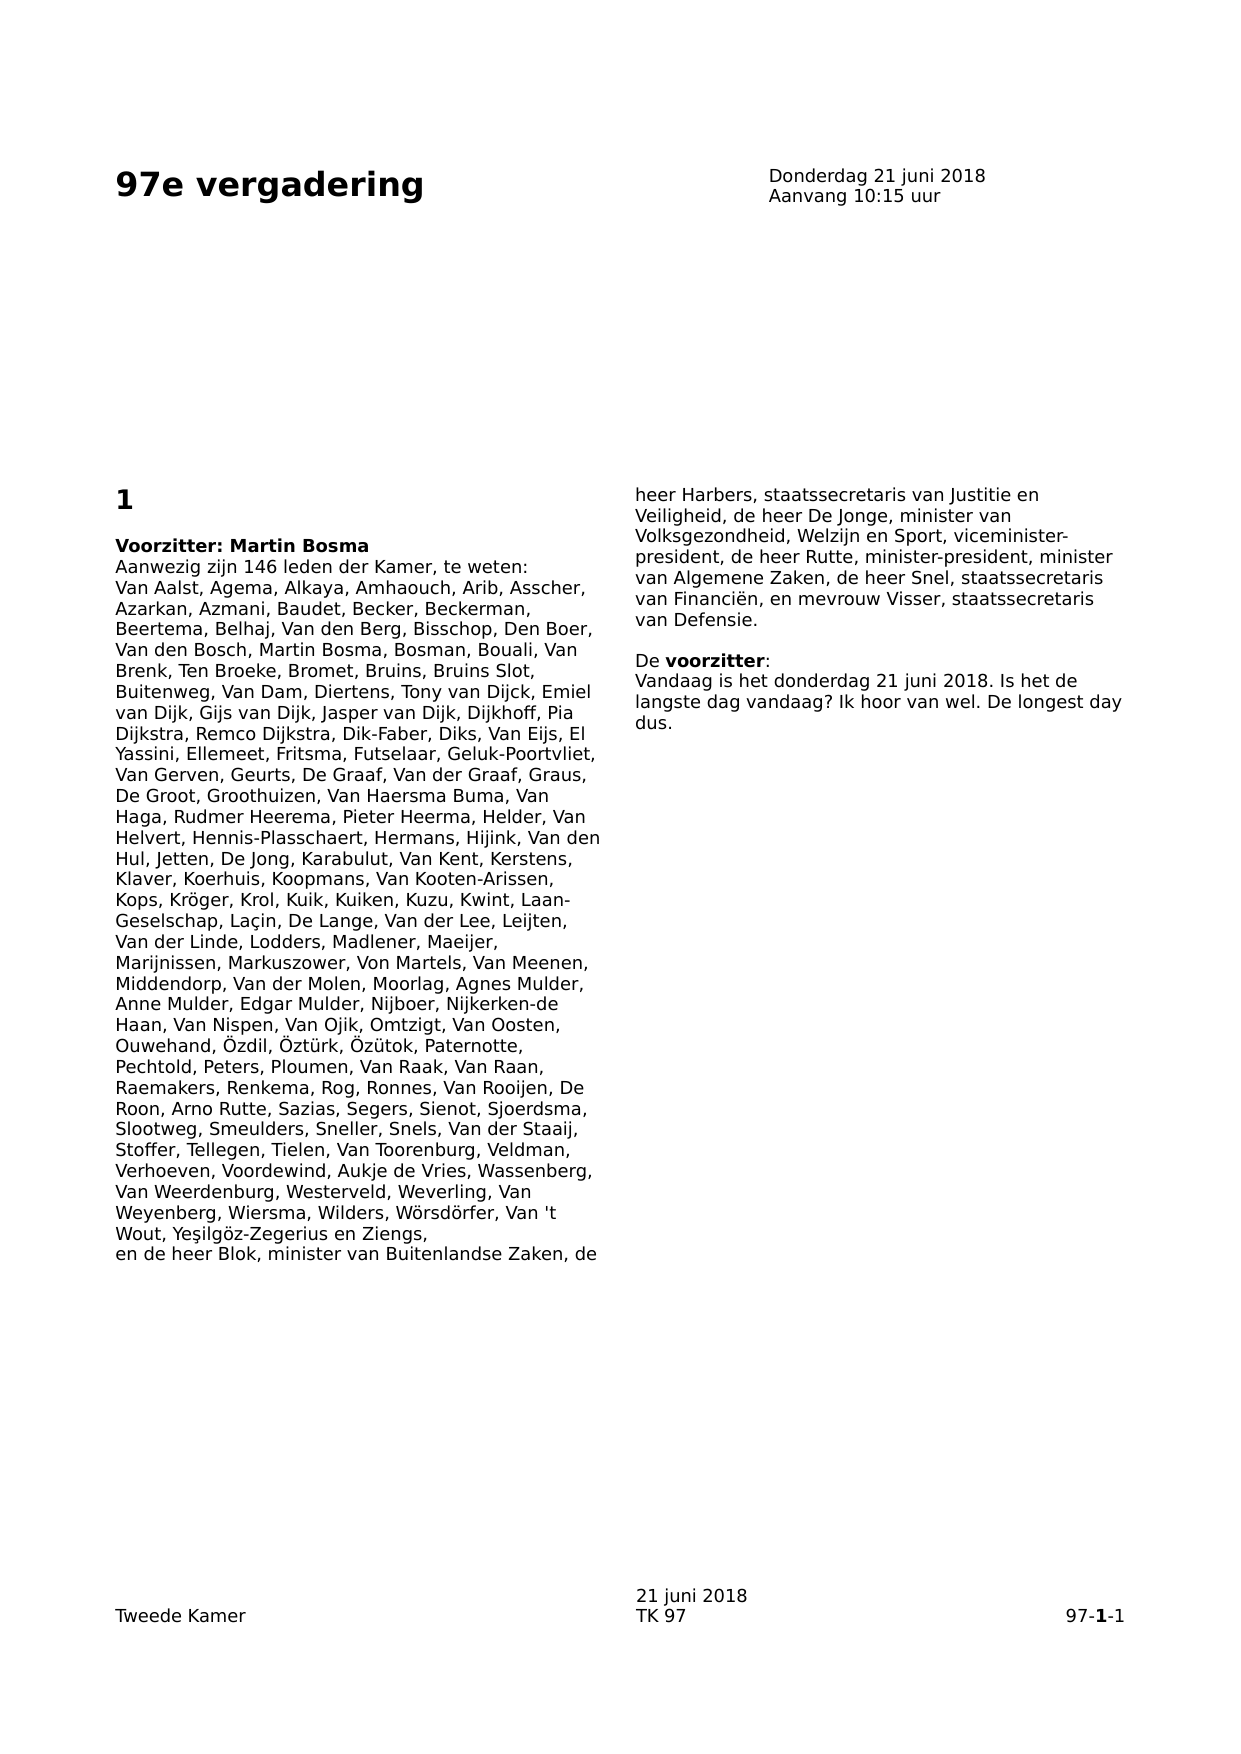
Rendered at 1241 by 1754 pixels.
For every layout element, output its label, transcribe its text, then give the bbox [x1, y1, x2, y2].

text Voorzitter: Martin Bosma [115, 536, 605, 557]
table_header 97e vergadering [115, 165, 768, 207]
text De voorzitter: [635, 650, 1125, 671]
text Vandaag is het donderdag 21 juni 2018. Is het de langste dag vandaag? Ik hoor van wel. De longest day dus. [635, 671, 1125, 734]
title 1 [115, 484, 605, 516]
table_header Donderdag 21 juni 2018 [769, 165, 1125, 186]
text en de heer Blok, minister van Buitenlandse Zaken, de [115, 1244, 605, 1265]
table_cell Aanvang 10:15 uur [769, 186, 1125, 207]
text Van Aalst, Agema, Alkaya, Amhaouch, Arib, Asscher, Azarkan, Azmani, Baudet, Becker, Beckerman, Beertema, Belhaj, Van den Berg, Bisschop, Den Boer, Van den Bosch, Martin Bosma, Bosman, Bouali, Van Brenk, Ten Broeke, Bromet, Bruins, Bruins Slot, Buitenweg, Van Dam, Diertens, Tony van Dijck, Emiel van Dijk, Gijs van Dijk, Jasper van Dijk, Dijkhoff, Pia Dijkstra, Remco Dijkstra, Dik-Faber, Diks, Van Eijs, El Yassini, Ellemeet, Fritsma, Futselaar, Geluk-Poortvliet, Van Gerven, Geurts, De Graaf, Van der Graaf, Graus, De Groot, Groothuizen, Van Haersma Buma, Van Haga, Rudmer Heerema, Pieter Heerma, Helder, Van Helvert, Hennis-Plasschaert, Hermans, Hijink, Van den Hul, Jetten, De Jong, Karabulut, Van Kent, Kerstens, Klaver, Koerhuis, Koopmans, Van Kooten-Arissen, Kops, Kröger, Krol, Kuik, Kuiken, Kuzu, Kwint, Laan-Geselschap, Laçin, De Lange, Van der Lee, Leijten, Van der Linde, Lodders, Madlener, Maeijer, Marijnissen, Markuszower, Von Martels, Van Meenen, Middendorp, Van der Molen, Moorlag, Agnes Mulder, Anne Mulder, Edgar Mulder, Nijboer, Nijkerken-de Haan, Van Nispen, Van Ojik, Omtzigt, Van Oosten, Ouwehand, Özdil, Öztürk, Özütok, Paternotte, Pechtold, Peters, Ploumen, Van Raak, Van Raan, Raemakers, Renkema, Rog, Ronnes, Van Rooijen, De Roon, Arno Rutte, Sazias, Segers, Sienot, Sjoerdsma, Slootweg, Smeulders, Sneller, Snels, Van der Staaij, Stoffer, Tellegen, Tielen, Van Toorenburg, Veldman, Verhoeven, Voordewind, Aukje de Vries, Wassenberg, Van Weerdenburg, Westerveld, Weverling, Van Weyenberg, Wiersma, Wilders, Wörsdörfer, Van 't Wout, Yeşilgöz-Zegerius en Ziengs, [115, 577, 605, 1244]
text heer Harbers, staatssecretaris van Justitie en Veiligheid, de heer De Jonge, minister van Volksgezondheid, Welzijn en Sport, viceminister-president, de heer Rutte, minister-president, minister van Algemene Zaken, de heer Snel, staatssecretaris van Financiën, en mevrouw Visser, staatssecretaris van Defensie. [635, 484, 1125, 630]
text Aanwezig zijn 146 leden der Kamer, te weten: [115, 557, 605, 577]
